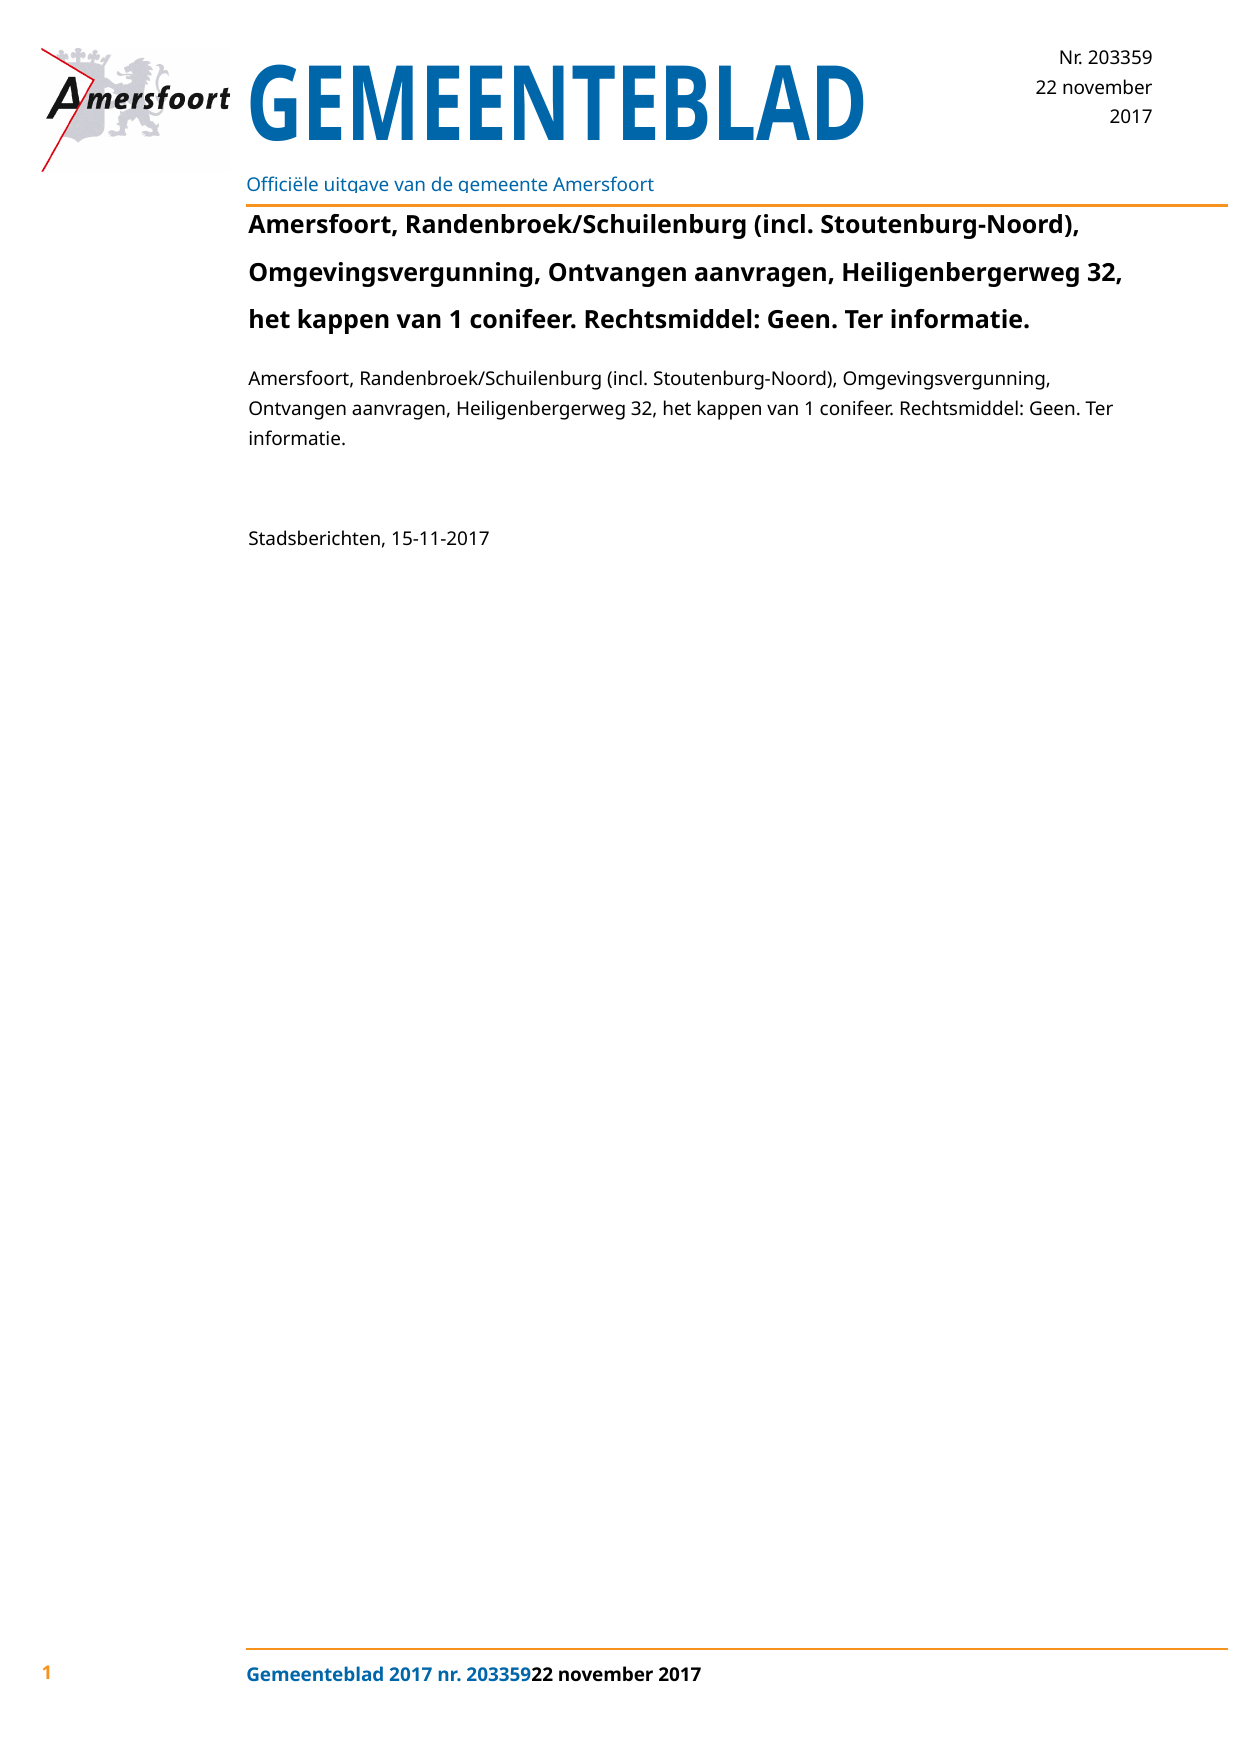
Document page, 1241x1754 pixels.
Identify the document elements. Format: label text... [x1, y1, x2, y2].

picture [41, 47, 231, 172]
text Stadsberichten, 15-11-2017 [248, 526, 1152, 551]
text Amersfoort, Randenbroek/Schuilenburg (incl. Stoutenburg-Noord), Omgevingsvergunning, Ontvangen aanvragen, Heiligenbergerweg 32, het kappen van 1 conifeer. Rechtsmiddel: Geen. Ter informatie. [248, 366, 1152, 450]
text Amersfoort, Randenbroek/Schuilenburg (incl. Stoutenburg-Noord), Omgevingsvergunning, Ontvangen aanvragen, Heiligenbergerweg 32, het kappen van 1 conifeer. Rechtsmiddel: Geen. Ter informatie. [248, 207, 1152, 336]
